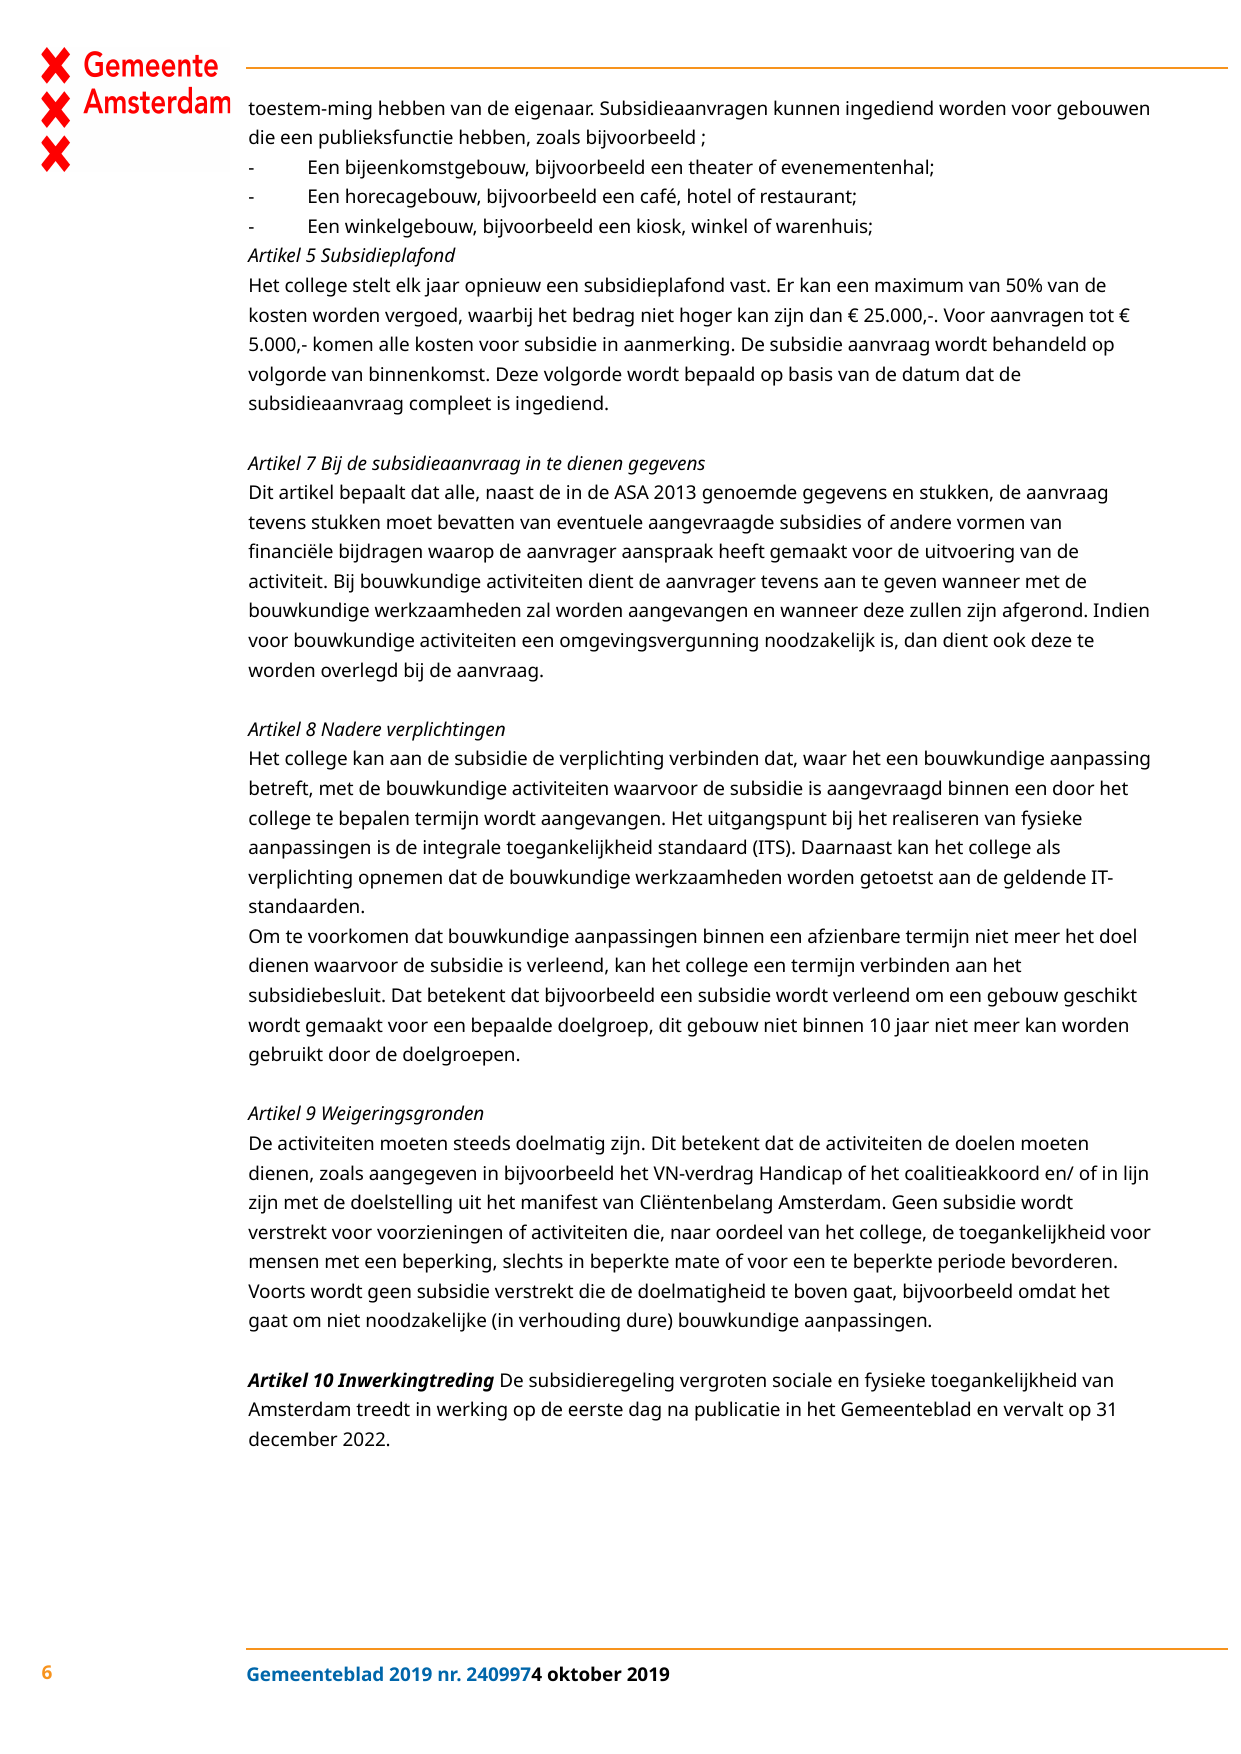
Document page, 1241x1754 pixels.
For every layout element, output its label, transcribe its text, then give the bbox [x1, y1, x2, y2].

text De activiteiten moeten steeds doelmatig zijn. Dit betekent dat de activiteiten de doelen moeten dienen, zoals aangegeven in bijvoorbeeld het VN-verdrag Handicap of het coalitieakkoord en/ of in lijn zijn met de doelstelling uit het manifest van Cliëntenbelang Amsterdam. Geen subsidie wordt verstrekt voor voorzieningen of activiteiten die, naar oordeel van het college, de toegankelijkheid voor mensen met een beperking, slechts in beperkte mate of voor een te beperkte periode bevorderen. Voorts wordt geen subsidie verstrekt die de doelmatigheid te boven gaat, bijvoorbeeld omdat het gaat om niet noodzakelijke (in verhouding dure) bouwkundige aanpassingen. [248, 1130, 1152, 1333]
list Een winkelgebouw, bijvoorbeeld een kiosk, winkel of warenhuis; [248, 213, 1152, 239]
text toestem-ming hebben van de eigenaar. Subsidieaanvragen kunnen ingediend worden voor gebouwen die een publieksfunctie hebben, zoals bijvoorbeeld ; [248, 95, 1152, 150]
text Artikel 7 Bij de subsidieaanvraag in te dienen gegevens [248, 450, 1152, 476]
text Artikel 9 Weigeringsgronden [248, 1101, 1152, 1126]
list Een horecagebouw, bijvoorbeeld een café, hotel of restaurant; [248, 183, 1152, 209]
text Artikel 8 Nadere verplichtingen [248, 716, 1152, 742]
text Dit artikel bepaalt dat alle, naast de in de ASA 2013 genoemde gegevens en stukken, de aanvraag tevens stukken moet bevatten van eventuele aangevraagde subsidies of andere vormen van financiële bijdragen waarop de aanvrager aanspraak heeft gemaakt voor de uitvoering van de activiteit. Bij bouwkundige activiteiten dient de aanvrager tevens aan te geven wanneer met de bouwkundige werkzaamheden zal worden aangevangen en wanneer deze zullen zijn afgerond. Indien voor bouwkundige activiteiten een omgevingsvergunning noodzakelijk is, dan dient ook deze te worden overlegd bij de aanvraag. [248, 479, 1152, 683]
list Een bijeenkomstgebouw, bijvoorbeeld een theater of evenementenhal; [248, 154, 1152, 180]
text Het college stelt elk jaar opnieuw een subsidieplafond vast. Er kan een maximum van 50% van de kosten worden vergoed, waarbij het bedrag niet hoger kan zijn dan € 25.000,-. Voor aanvragen tot € 5.000,- komen alle kosten voor subsidie in aanmerking. De subsidie aanvraag wordt behandeld op volgorde van binnenkomst. Deze volgorde wordt bepaald op basis van de datum dat de subsidieaanvraag compleet is ingediend. [248, 272, 1152, 416]
picture [41, 47, 231, 172]
text Artikel 10 Inwerkingtreding De subsidieregeling vergroten sociale en fysieke toegankelijkheid van Amsterdam treedt in werking op de eerste dag na publicatie in het Gemeenteblad en vervalt op 31 december 2022. [248, 1367, 1152, 1452]
text Artikel 5 Subsidieplafond [248, 243, 1152, 268]
text Het college kan aan de subsidie de verplichting verbinden dat, waar het een bouwkundige aanpassing betreft, met de bouwkundige activiteiten waarvoor de subsidie is aangevraagd binnen een door het college te bepalen termijn wordt aangevangen. Het uitgangspunt bij het realiseren van fysieke aanpassingen is de integrale toegankelijkheid standaard (ITS). Daarnaast kan het college als verplichting opnemen dat de bouwkundige werkzaamheden worden getoetst aan de geldende IT-standaarden. [248, 746, 1152, 919]
text Om te voorkomen dat bouwkundige aanpassingen binnen een afzienbare termijn niet meer het doel dienen waarvoor de subsidie is verleend, kan het college een termijn verbinden aan het subsidiebesluit. Dat betekent dat bijvoorbeeld een subsidie wordt verleend om een gebouw geschikt wordt gemaakt voor een bepaalde doelgroep, dit gebouw niet binnen 10 jaar niet meer kan worden gebruikt door de doelgroepen. [248, 923, 1152, 1067]
